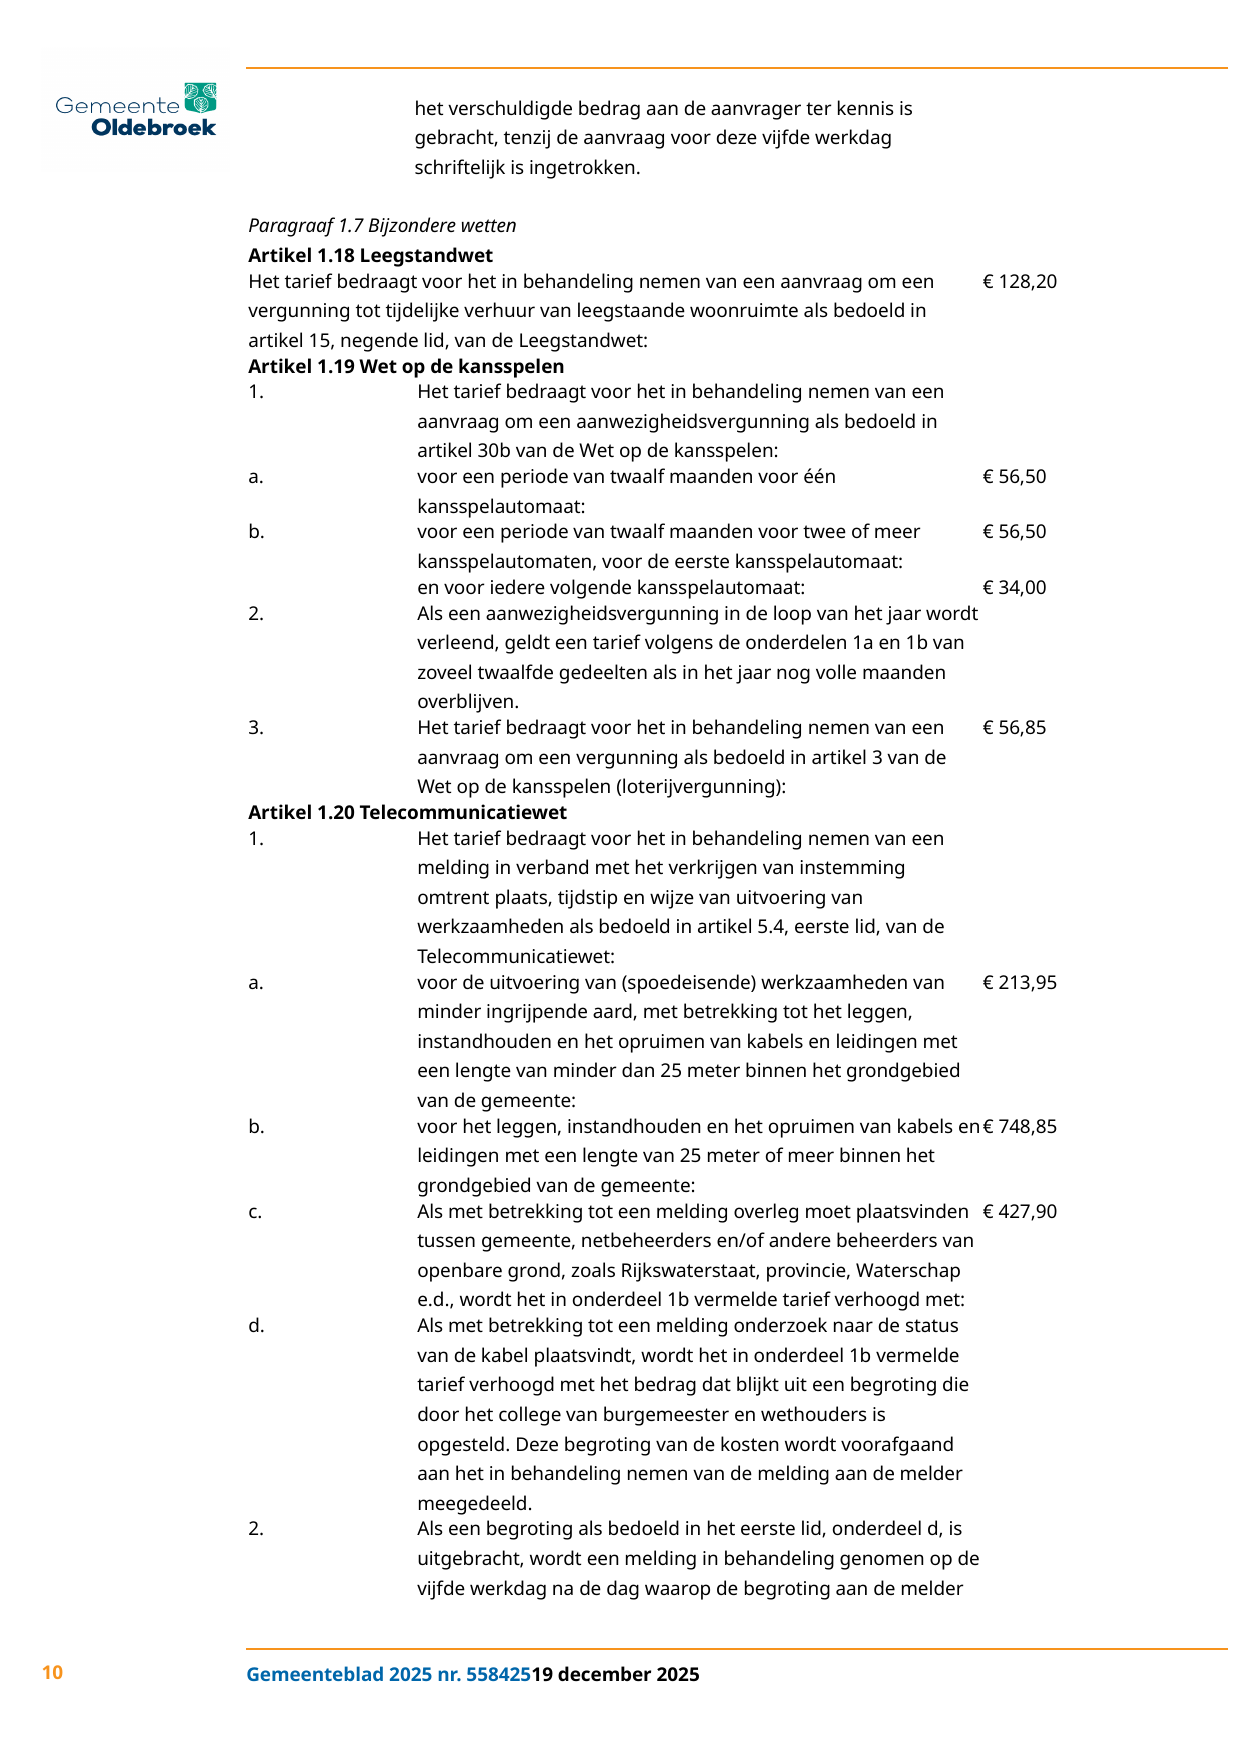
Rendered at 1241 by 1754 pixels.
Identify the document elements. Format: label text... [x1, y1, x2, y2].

table_cell 1. [248, 379, 417, 463]
table_cell d. [248, 1313, 417, 1516]
table_cell [983, 1313, 1152, 1516]
table_cell Het tarief bedraagt voor het in behandeling nemen van een aanvraag om een aanwezigheidsvergunning als bedoeld in artikel 30b van de Wet op de kansspelen: [417, 379, 983, 463]
table_cell 2. [248, 1516, 417, 1601]
table_cell [983, 825, 1152, 969]
table_cell [983, 379, 1152, 463]
table_cell Het tarief bedraagt voor het in behandeling nemen van een aanvraag om een vergunning tot tijdelijke verhuur van leegstaande woonruimte als bedoeld in artikel 15, negende lid, van de Leegstandwet: [248, 268, 983, 353]
table_cell Artikel 1.19 Wet op de kansspelen [248, 353, 983, 378]
table_cell voor de uitvoering van (spoedeisende) werkzaamheden van minder ingrijpende aard, met betrekking tot het leggen, instandhouden en het opruimen van kabels en leidingen met een lengte van minder dan 25 meter binnen het grondgebied van de gemeente: [417, 969, 983, 1113]
table_cell € 748,85 [983, 1113, 1152, 1198]
table_cell [248, 95, 414, 180]
text Paragraaf 1.7 Bijzondere wetten [248, 212, 1152, 238]
table_cell [983, 600, 1152, 714]
table_cell voor het leggen, instandhouden en het opruimen van kabels en leidingen met een lengte van 25 meter of meer binnen het grondgebied van de gemeente: [417, 1113, 983, 1198]
table_cell 2. [248, 600, 417, 714]
table_cell Als met betrekking tot een melding onderzoek naar de status van de kabel plaatsvindt, wordt het in onderdeel 1b vermelde tarief verhoogd met het bedrag dat blijkt uit een begroting die door het college van burgemeester en wethouders is opgesteld. Deze begroting van de kosten wordt voorafgaand aan het in behandeling nemen van de melding aan de melder meegedeeld. [417, 1313, 983, 1516]
table_cell Het tarief bedraagt voor het in behandeling nemen van een aanvraag om een vergunning als bedoeld in artikel 3 van de Wet op de kansspelen (loterijvergunning): [417, 714, 983, 799]
table_cell € 56,50 [983, 464, 1152, 519]
table_cell c. [248, 1198, 417, 1312]
table_cell Als een begroting als bedoeld in het eerste lid, onderdeel d, is uitgebracht, wordt een melding in behandeling genomen op de vijfde werkdag na de dag waarop de begroting aan de melder [417, 1516, 983, 1601]
table_cell voor een periode van twaalf maanden voor twee of meer kansspelautomaten, voor de eerste kansspelautomaat: [417, 519, 983, 574]
table_cell Als een aanwezigheidsvergunning in de loop van het jaar wordt verleend, geldt een tarief volgens de onderdelen 1a en 1b van zoveel twaalfde gedeelten als in het jaar nog volle maanden overblijven. [417, 600, 983, 714]
table_cell 3. [248, 714, 417, 799]
table_header Artikel 1.18 Leegstandwet [248, 242, 983, 268]
table_cell het verschuldigde bedrag aan de aanvrager ter kennis is gebracht, tenzij de aanvraag voor deze vijfde werkdag schriftelijk is ingetrokken. [414, 95, 985, 180]
table_cell € 56,85 [983, 714, 1152, 799]
table_cell b. [248, 1113, 417, 1198]
table_cell [983, 799, 1152, 825]
table_cell € 34,00 [983, 574, 1152, 600]
table_header [983, 242, 1152, 268]
table_cell Het tarief bedraagt voor het in behandeling nemen van een melding in verband met het verkrijgen van instemming omtrent plaats, tijdstip en wijze van uitvoering van werkzaamheden als bedoeld in artikel 5.4, eerste lid, van de Telecommunicatiewet: [417, 825, 983, 969]
picture [41, 47, 231, 172]
table_cell en voor iedere volgende kansspelautomaat: [417, 574, 983, 600]
table_cell Als met betrekking tot een melding overleg moet plaatsvinden tussen gemeente, netbeheerders en/of andere beheerders van openbare grond, zoals Rijkswaterstaat, provincie, Waterschap e.d., wordt het in onderdeel 1b vermelde tarief verhoogd met: [417, 1198, 983, 1312]
table_cell [985, 95, 1152, 180]
table_cell 1. [248, 825, 417, 969]
table_cell [983, 1516, 1152, 1601]
table_cell voor een periode van twaalf maanden voor één kansspelautomaat: [417, 464, 983, 519]
table_cell Artikel 1.20 Telecommunicatiewet [248, 799, 983, 825]
table_cell € 128,20 [983, 268, 1152, 353]
table_cell [248, 574, 417, 600]
table_cell b. [248, 519, 417, 574]
table_cell € 213,95 [983, 969, 1152, 1113]
table_cell € 427,90 [983, 1198, 1152, 1312]
table_cell a. [248, 969, 417, 1113]
table_cell a. [248, 464, 417, 519]
table_cell [983, 353, 1152, 378]
table_cell € 56,50 [983, 519, 1152, 574]
